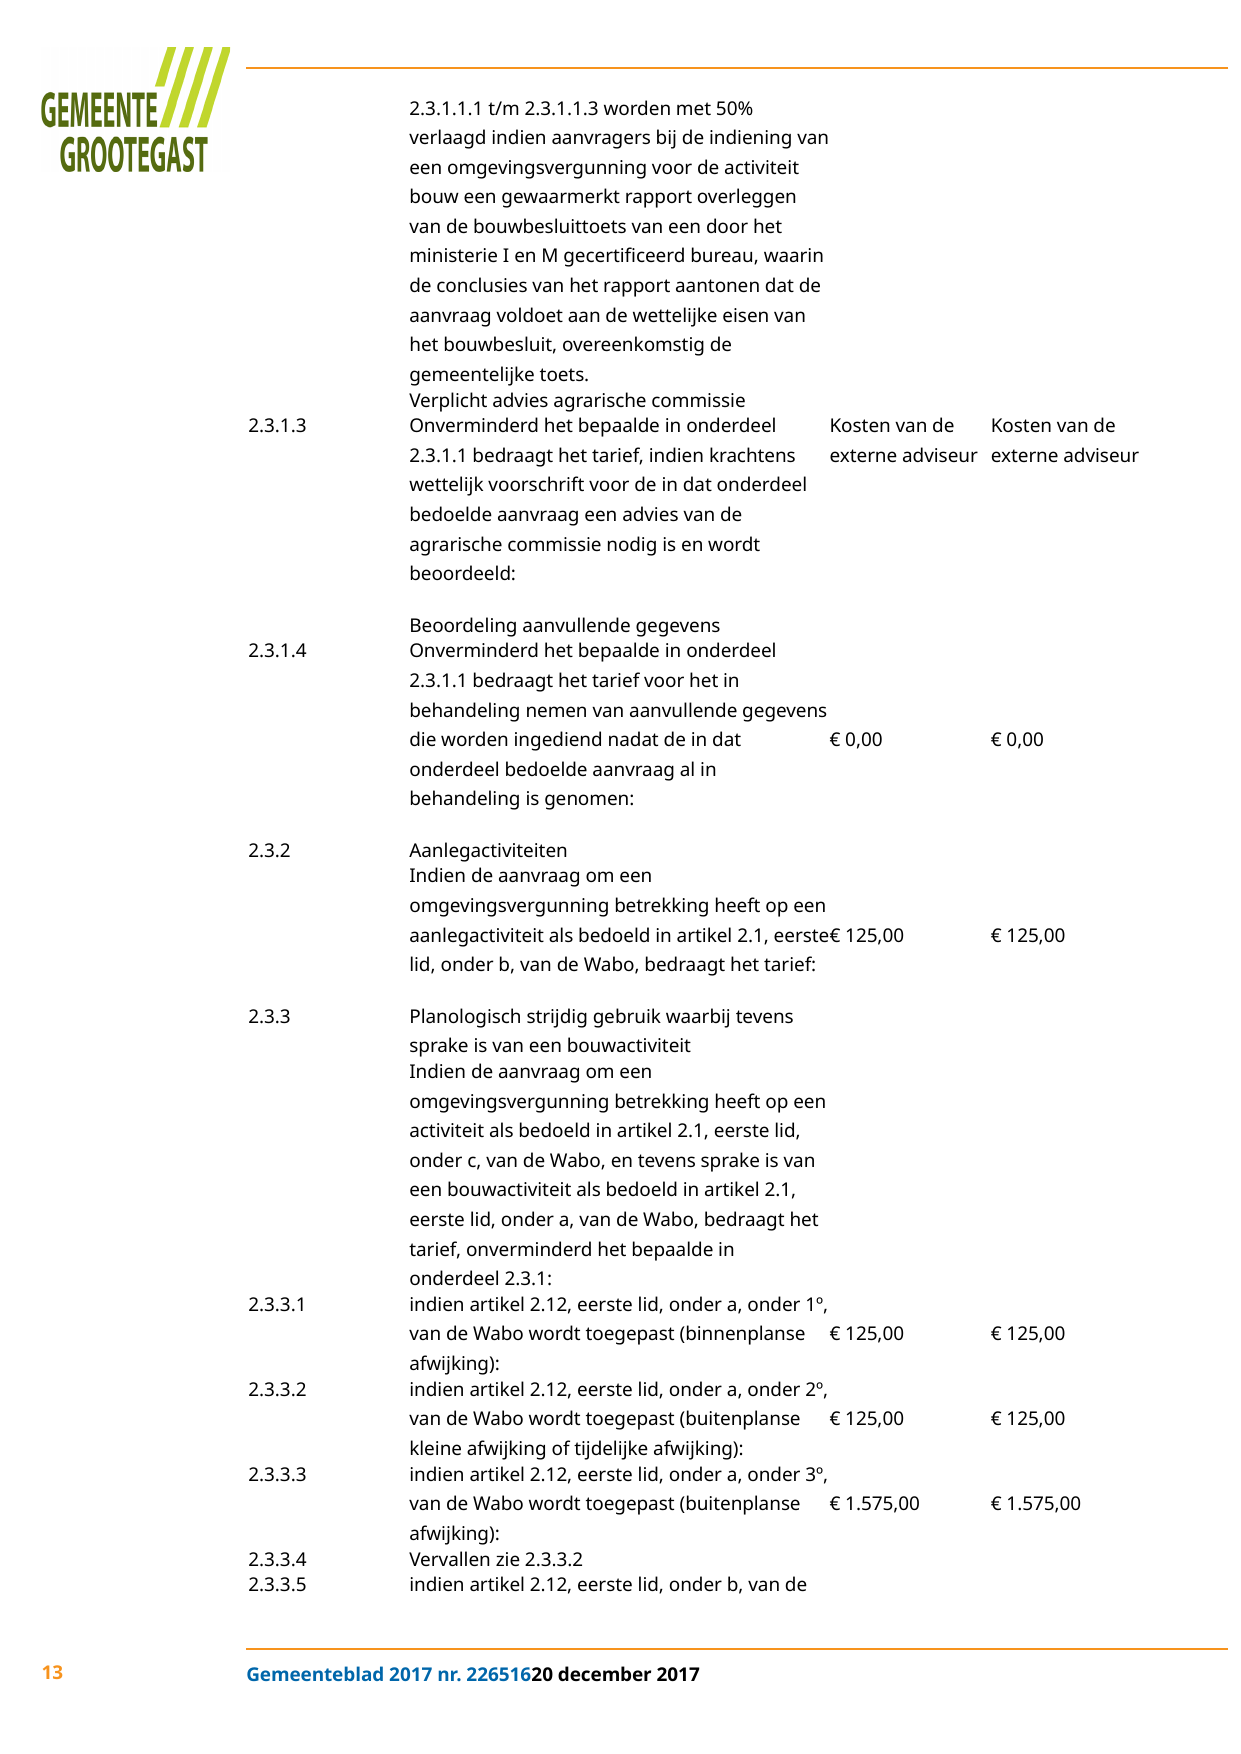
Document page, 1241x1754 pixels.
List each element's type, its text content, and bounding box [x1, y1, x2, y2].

table_cell [829, 837, 991, 863]
table_cell 2.3.1.1.1 t/m 2.3.1.1.3 worden met 50% verlaagd indien aanvragers bij de indiening van een omgevingsvergunning voor de activiteit bouw een gewaarmerkt rapport overleggen van de bouwbesluittoets van een door het ministerie I en M gecertificeerd bureau, waarin de conclusies van het rapport aantonen dat de aanvraag voldoet aan de wettelijke eisen van het bouwbesluit, overeenkomstig de gemeentelijke toets. [409, 95, 829, 387]
table_cell [829, 1003, 991, 1058]
table_cell Vervallen zie 2.3.3.2 [409, 1546, 829, 1571]
table_cell Indien de aanvraag om een omgevingsvergunning betrekking heeft op een aanlegactiviteit als bedoeld in artikel 2.1, eerste lid, onder b, van de Wabo, bedraagt het tarief: [409, 863, 829, 977]
table_cell [248, 863, 409, 977]
table_cell [409, 811, 829, 837]
table_cell 2.3.3.4 [248, 1546, 409, 1571]
table_cell 2.3.3.3 [248, 1461, 409, 1546]
table_cell indien artikel 2.12, eerste lid, onder a, onder 1º, van de Wabo wordt toegepast (binnenplanse afwijking): [409, 1291, 829, 1376]
table_cell [991, 1571, 1152, 1597]
table_cell indien artikel 2.12, eerste lid, onder b, van de [409, 1571, 829, 1597]
table_cell [829, 95, 991, 387]
table_cell [409, 586, 829, 612]
table_cell [829, 1058, 991, 1291]
table_cell Kosten van de externe adviseur [991, 413, 1152, 586]
table_cell Onverminderd het bepaalde in onderdeel 2.3.1.1 bedraagt het tarief voor het in behandeling nemen van aanvullende gegevens die worden ingediend nadat de in dat onderdeel bedoelde aanvraag al in behandeling is genomen: [409, 638, 829, 811]
table_cell [991, 612, 1152, 638]
table_cell Kosten van de externe adviseur [829, 413, 991, 586]
table_cell [991, 1546, 1152, 1571]
table_cell Beoordeling aanvullende gegevens [409, 612, 829, 638]
table_cell Indien de aanvraag om een omgevingsvergunning betrekking heeft op een activiteit als bedoeld in artikel 2.1, eerste lid, onder c, van de Wabo, en tevens sprake is van een bouwactiviteit als bedoeld in artikel 2.1, eerste lid, onder a, van de Wabo, bedraagt het tarief, onverminderd het bepaalde in onderdeel 2.3.1: [409, 1058, 829, 1291]
table_cell [991, 1058, 1152, 1291]
table_cell [829, 1546, 991, 1571]
table_cell [991, 586, 1152, 612]
table_cell [991, 1003, 1152, 1058]
table_cell 2.3.3.1 [248, 1291, 409, 1376]
table_cell [991, 95, 1152, 387]
table_cell € 125,00 [829, 1291, 991, 1376]
table_cell [991, 977, 1152, 1003]
table_cell 2.3.1.4 [248, 638, 409, 811]
table_cell € 1.575,00 [991, 1461, 1152, 1546]
table_cell [829, 1571, 991, 1597]
table_cell [991, 811, 1152, 837]
table_cell € 1.575,00 [829, 1461, 991, 1546]
table_cell [829, 387, 991, 412]
table_cell [248, 387, 409, 412]
table_cell 2.3.1.3 [248, 413, 409, 586]
table_cell € 125,00 [991, 863, 1152, 977]
table_cell € 0,00 [991, 638, 1152, 811]
table_cell 2.3.3.2 [248, 1376, 409, 1461]
table_cell [829, 586, 991, 612]
table_cell Verplicht advies agrarische commissie [409, 387, 829, 412]
table_cell [248, 811, 409, 837]
table_cell [829, 612, 991, 638]
table_cell [829, 977, 991, 1003]
table_cell Onverminderd het bepaalde in onderdeel 2.3.1.1 bedraagt het tarief, indien krachtens wettelijk voorschrift voor de in dat onderdeel bedoelde aanvraag een advies van de agrarische commissie nodig is en wordt beoordeeld: [409, 413, 829, 586]
table_cell [991, 387, 1152, 412]
table_cell [248, 95, 409, 387]
table_cell Planologisch strijdig gebruik waarbij tevens sprake is van een bouwactiviteit [409, 1003, 829, 1058]
picture [41, 47, 231, 172]
table_cell € 0,00 [829, 638, 991, 811]
table_cell 2.3.3 [248, 1003, 409, 1058]
table_cell Aanlegactiviteiten [409, 837, 829, 863]
table_cell indien artikel 2.12, eerste lid, onder a, onder 2º, van de Wabo wordt toegepast (buitenplanse kleine afwijking of tijdelijke afwijking): [409, 1376, 829, 1461]
table_cell € 125,00 [829, 1376, 991, 1461]
table_cell [248, 586, 409, 612]
table_cell [409, 977, 829, 1003]
table_cell 2.3.2 [248, 837, 409, 863]
table_cell [248, 612, 409, 638]
table_cell [248, 1058, 409, 1291]
table_cell [248, 977, 409, 1003]
table_cell € 125,00 [829, 863, 991, 977]
table_cell [829, 811, 991, 837]
table_cell [991, 837, 1152, 863]
table_cell 2.3.3.5 [248, 1571, 409, 1597]
table_cell indien artikel 2.12, eerste lid, onder a, onder 3º, van de Wabo wordt toegepast (buitenplanse afwijking): [409, 1461, 829, 1546]
table_cell € 125,00 [991, 1291, 1152, 1376]
table_cell € 125,00 [991, 1376, 1152, 1461]
